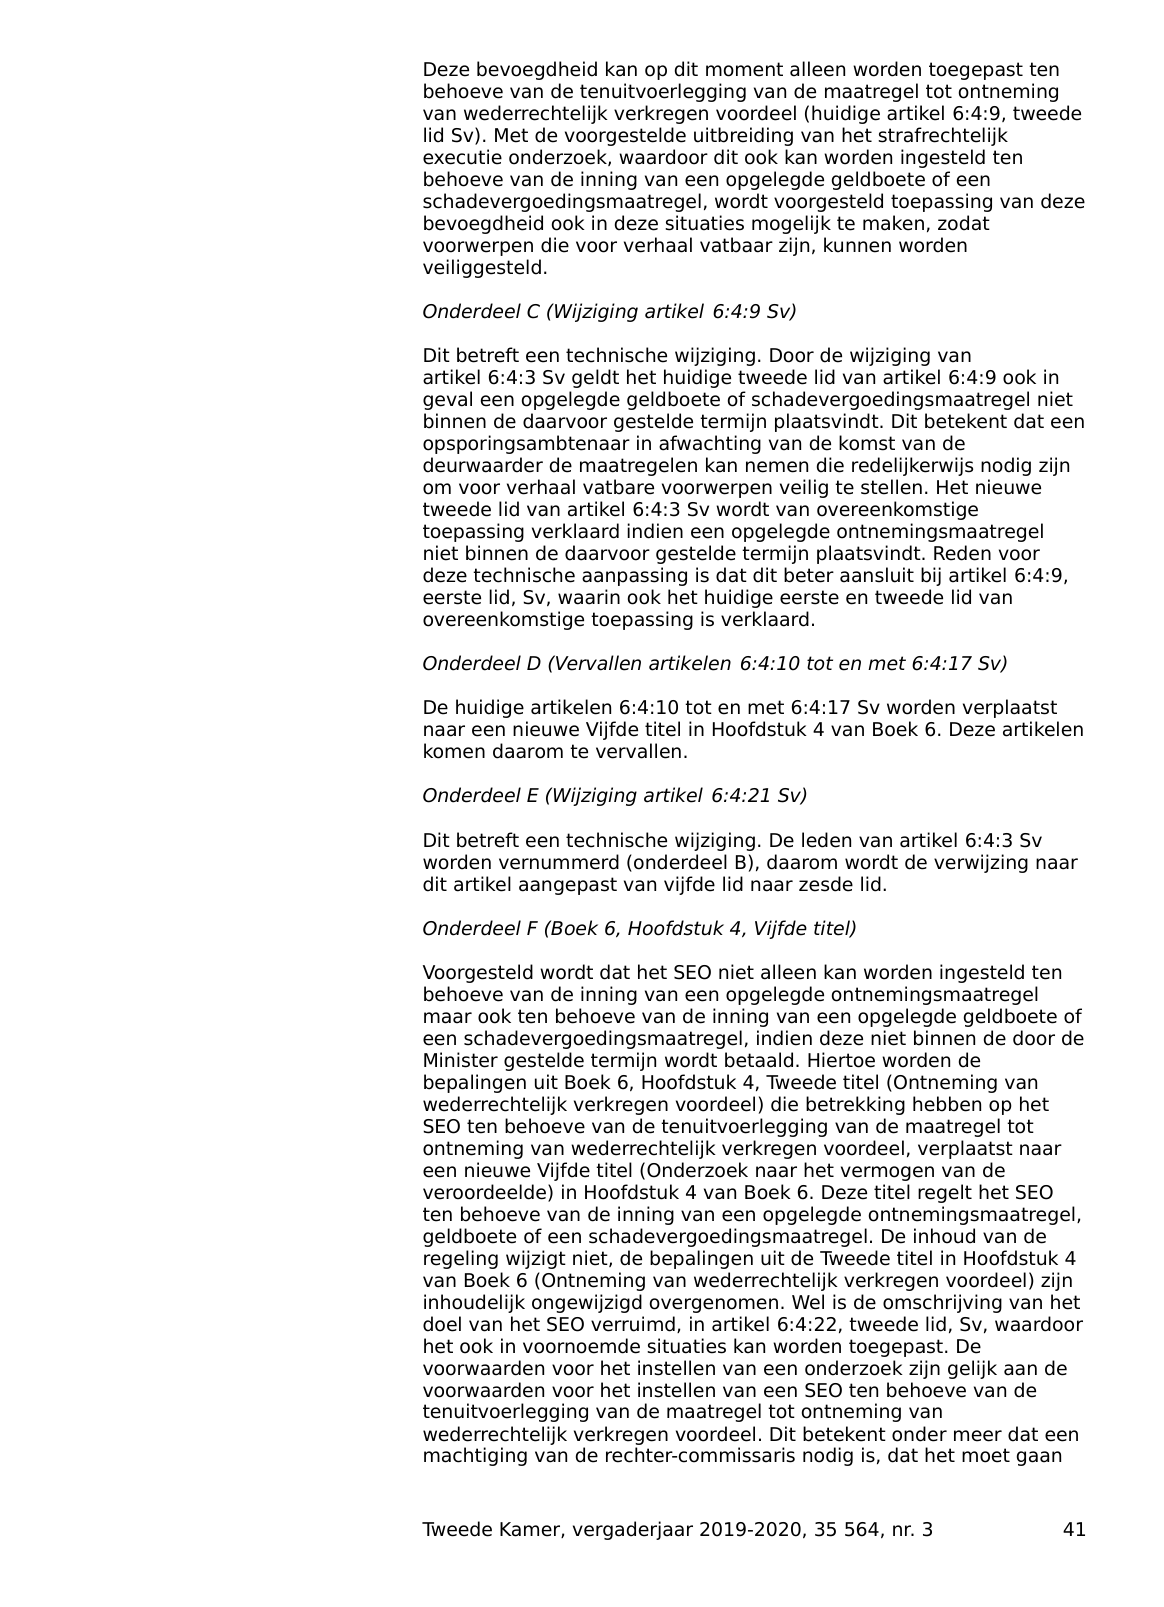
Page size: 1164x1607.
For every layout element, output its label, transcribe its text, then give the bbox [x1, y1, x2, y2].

text Voorgesteld wordt dat het SEO niet alleen kan worden ingesteld ten behoeve van de inning van een opgelegde ontnemingsmaatregel maar ook ten behoeve van de inning van een opgelegde geldboete of een schadevergoedingsmaatregel, indien deze niet binnen de door de Minister gestelde termijn wordt betaald. Hiertoe worden de bepalingen uit Boek 6, Hoofdstuk 4, Tweede titel (Ontneming van wederrechtelijk verkregen voordeel) die betrekking hebben op het SEO ten behoeve van de tenuitvoerlegging van de maatregel tot ontneming van wederrechtelijk verkregen voordeel, verplaatst naar een nieuwe Vijfde titel (Onderzoek naar het vermogen van de veroordeelde) in Hoofdstuk 4 van Boek 6. Deze titel regelt het SEO ten behoeve van de inning van een opgelegde ontnemingsmaatregel, geldboete of een schadevergoedingsmaatregel. De inhoud van de regeling wijzigt niet, de bepalingen uit de Tweede titel in Hoofdstuk 4 van Boek 6 (Ontneming van wederrechtelijk verkregen voordeel) zijn inhoudelijk ongewijzigd overgenomen. Wel is de omschrijving van het doel van het SEO verruimd, in artikel 6:4:22, tweede lid, Sv, waardoor het ook in voornoemde situaties kan worden toegepast. De voorwaarden voor het instellen van een onderzoek zijn gelijk aan de voorwaarden voor het instellen van een SEO ten behoeve van de tenuitvoerlegging van de maatregel tot ontneming van wederrechtelijk verkregen voordeel. Dit betekent onder meer dat een machtiging van de rechter-commissaris nodig is, dat het moet gaan [422, 962, 1087, 1467]
text Dit betreft een technische wijziging. Door de wijziging van artikel 6:4:3 Sv geldt het huidige tweede lid van artikel 6:4:9 ook in geval een opgelegde geldboete of schadevergoedingsmaatregel niet binnen de daarvoor gestelde termijn plaatsvindt. Dit betekent dat een opsporingsambtenaar in afwachting van de komst van de deurwaarder de maatregelen kan nemen die redelijkerwijs nodig zijn om voor verhaal vatbare voorwerpen veilig te stellen. Het nieuwe tweede lid van artikel 6:4:3 Sv wordt van overeenkomstige toepassing verklaard indien een opgelegde ontnemingsmaatregel niet binnen de daarvoor gestelde termijn plaatsvindt. Reden voor deze technische aanpassing is dat dit beter aansluit bij artikel 6:4:9, eerste lid, Sv, waarin ook het huidige eerste en tweede lid van overeenkomstige toepassing is verklaard. [422, 345, 1087, 631]
text Dit betreft een technische wijziging. De leden van artikel 6:4:3 Sv worden vernummerd (onderdeel B), daarom wordt de verwijzing naar dit artikel aangepast van vijfde lid naar zesde lid. [422, 829, 1087, 896]
subtitle Onderdeel C (Wijziging artikel 6:4:9 Sv) [422, 301, 1087, 323]
subtitle Onderdeel E (Wijziging artikel 6:4:21 Sv) [422, 785, 1087, 807]
text Deze bevoegdheid kan op dit moment alleen worden toegepast ten behoeve van de tenuitvoerlegging van de maatregel tot ontneming van wederrechtelijk verkregen voordeel (huidige artikel 6:4:9, tweede lid Sv). Met de voorgestelde uitbreiding van het strafrechtelijk executie onderzoek, waardoor dit ook kan worden ingesteld ten behoeve van de inning van een opgelegde geldboete of een schadevergoedingsmaatregel, wordt voorgesteld toepassing van deze bevoegdheid ook in deze situaties mogelijk te maken, zodat voorwerpen die voor verhaal vatbaar zijn, kunnen worden veiliggesteld. [422, 59, 1087, 279]
subtitle Onderdeel F (Boek 6, Hoofdstuk 4, Vijfde titel) [422, 918, 1087, 940]
text De huidige artikelen 6:4:10 tot en met 6:4:17 Sv worden verplaatst naar een nieuwe Vijfde titel in Hoofdstuk 4 van Boek 6. Deze artikelen komen daarom te vervallen. [422, 697, 1087, 763]
subtitle Onderdeel D (Vervallen artikelen 6:4:10 tot en met 6:4:17 Sv) [422, 653, 1087, 675]
